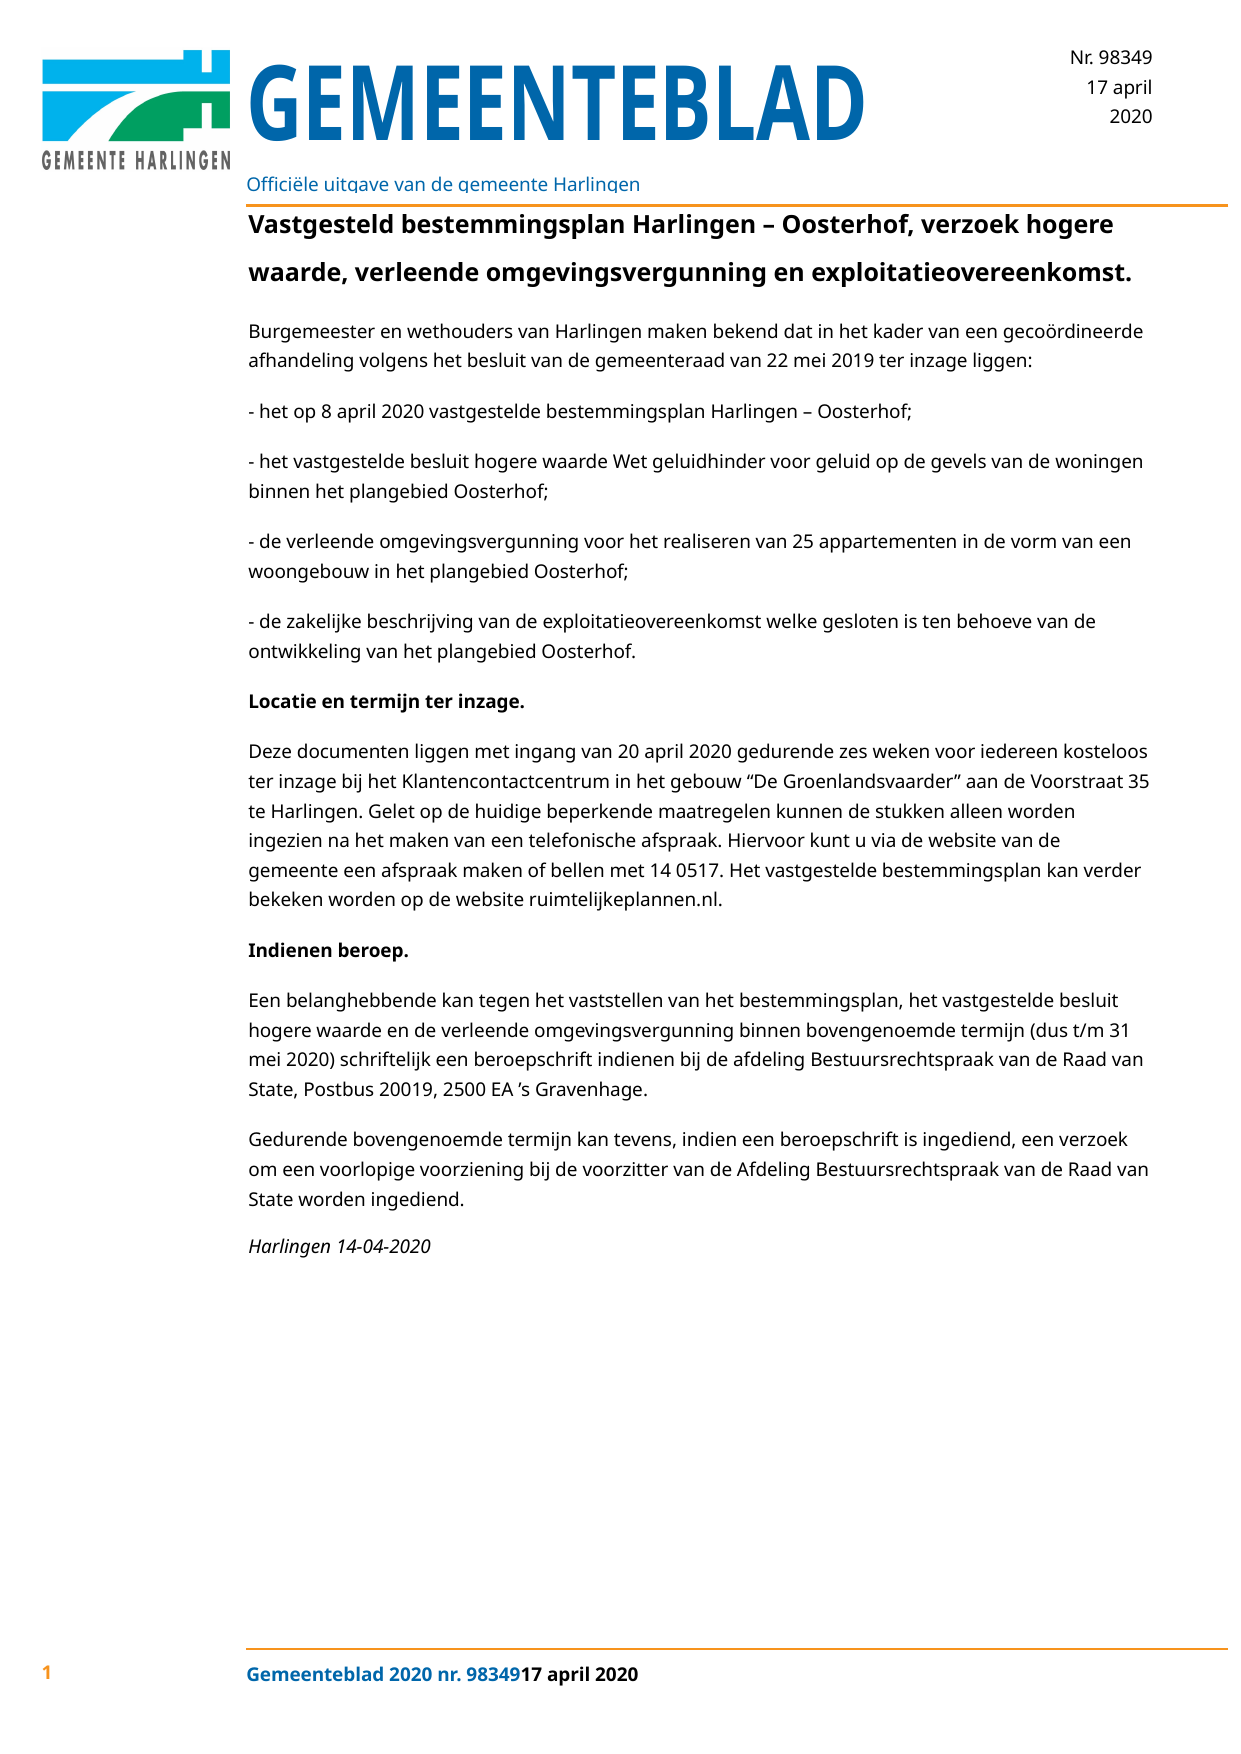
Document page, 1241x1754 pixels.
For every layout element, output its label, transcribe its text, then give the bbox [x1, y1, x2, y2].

text Gedurende bovengenoemde termijn kan tevens, indien een beroepschrift is ingediend, een verzoek om een voorlopige voorziening bij de voorzitter van de Afdeling Bestuursrechtspraak van de Raad van State worden ingediend. [248, 1127, 1152, 1212]
text Vastgesteld bestemmingsplan Harlingen – Oosterhof, verzoek hogere waarde, verleende omgevingsvergunning en exploitatieovereenkomst. [248, 207, 1152, 288]
text Deze documenten liggen met ingang van 20 april 2020 gedurende zes weken voor iedereen kosteloos ter inzage bij het Klantencontactcentrum in het gebouw “De Groenlandsvaarder” aan de Voorstraat 35 te Harlingen. Gelet op de huidige beperkende maatregelen kunnen de stukken alleen worden ingezien na het maken van een telefonische afspraak. Hiervoor kunt u via de website van de gemeente een afspraak maken of bellen met 14 0517. Het vastgestelde bestemmingsplan kan verder bekeken worden op de website ruimtelijkeplannen.nl. [248, 739, 1152, 912]
text - het vastgestelde besluit hogere waarde Wet geluidhinder voor geluid op de gevels van de woningen binnen het plangebied Oosterhof; [248, 448, 1152, 504]
text - het op 8 april 2020 vastgestelde bestemmingsplan Harlingen – Oosterhof; [248, 398, 1152, 424]
text Locatie en termijn ter inzage. [248, 688, 1152, 714]
text Een belanghebbende kan tegen het vaststellen van het bestemmingsplan, het vastgestelde besluit hogere waarde en de verleende omgevingsvergunning binnen bovengenoemde termijn (dus t/m 31 mei 2020) schriftelijk een beroepschrift indienen bij de afdeling Bestuursrechtspraak van de Raad van State, Postbus 20019, 2500 EA ’s Gravenhage. [248, 987, 1152, 1102]
picture [41, 47, 231, 172]
text - de zakelijke beschrijving van de exploitatieovereenkomst welke gesloten is ten behoeve van de ontwikkeling van het plangebied Oosterhof. [248, 608, 1152, 664]
text Indienen beroep. [248, 937, 1152, 963]
text Harlingen 14-04-2020 [248, 1234, 1152, 1259]
text Burgemeester en wethouders van Harlingen maken bekend dat in het kader van een gecoördineerde afhandeling volgens het besluit van de gemeenteraad van 22 mei 2019 ter inzage liggen: [248, 318, 1152, 373]
text - de verleende omgevingsvergunning voor het realiseren van 25 appartementen in de vorm van een woongebouw in het plangebied Oosterhof; [248, 528, 1152, 584]
